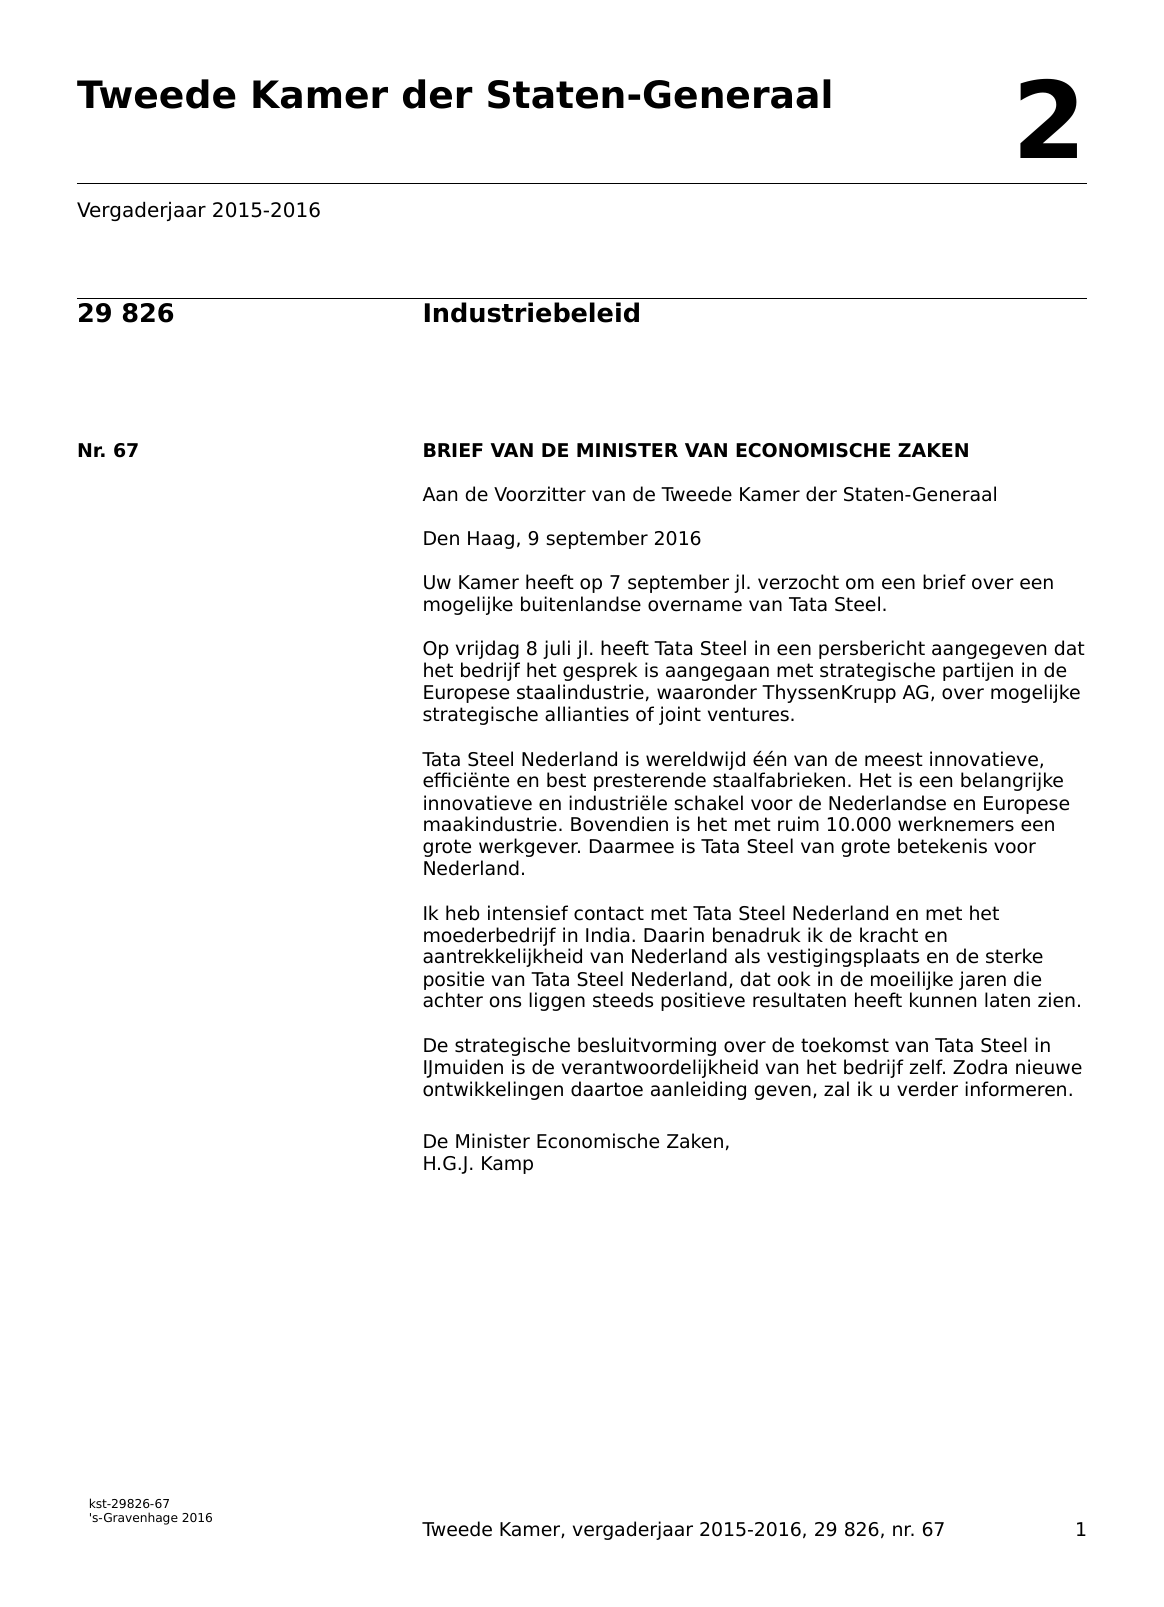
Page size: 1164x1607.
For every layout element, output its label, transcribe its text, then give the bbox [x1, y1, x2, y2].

text Den Haag, 9 september 2016 [422, 528, 1087, 550]
text 's-Gravenhage 2016 [88, 1511, 323, 1525]
text Uw Kamer heeft op 7 september jl. verzocht om een brief over een mogelijke buitenlandse overname van Tata Steel. [422, 572, 1087, 616]
text Tata Steel Nederland is wereldwijd één van de meest innovatieve, efficiënte en best presterende staalfabrieken. Het is een belangrijke innovatieve en industriële schakel voor de Nederlandse en Europese maakindustrie. Bovendien is het met ruim 10.000 werknemers een grote werkgever. Daarmee is Tata Steel van grote betekenis voor Nederland. [422, 748, 1087, 880]
table_header 2 [886, 59, 1087, 183]
text De Minister Economische Zaken, H.G.J. Kamp [422, 1131, 1087, 1174]
text Ik heb intensief contact met Tata Steel Nederland en met het moederbedrijf in India. Daarin benadruk ik de kracht en aantrekkelijkheid van Nederland als vestigingsplaats en de sterke positie van Tata Steel Nederland, dat ook in de moeilijke jaren die achter ons liggen steeds positieve resultaten heeft kunnen laten zien. [422, 902, 1087, 1012]
table_cell Vergaderjaar 2015-2016 [77, 184, 1087, 298]
text De strategische besluitvorming over de toekomst van Tata Steel in IJmuiden is de verantwoordelijkheid van het bedrijf zelf. Zodra nieuwe ontwikkelingen daartoe aanleiding geven, zal ik u verder informeren. [422, 1034, 1087, 1101]
text Aan de Voorzitter van de Tweede Kamer der Staten-Generaal [422, 484, 1087, 506]
text kst-29826-67 [88, 1497, 323, 1511]
subtitle Nr. 67 BRIEF VAN DE MINISTER VAN ECONOMISCHE ZAKEN [77, 440, 1087, 462]
table_header Tweede Kamer der Staten-Generaal [77, 59, 886, 183]
text Op vrijdag 8 juli jl. heeft Tata Steel in een persbericht aangegeven dat het bedrijf het gesprek is aangegaan met strategische partijen in de Europese staalindustrie, waaronder ThyssenKrupp AG, over mogelijke strategische allianties of joint ventures. [422, 638, 1087, 726]
subtitle 29 826 Industriebeleid [77, 299, 1087, 329]
